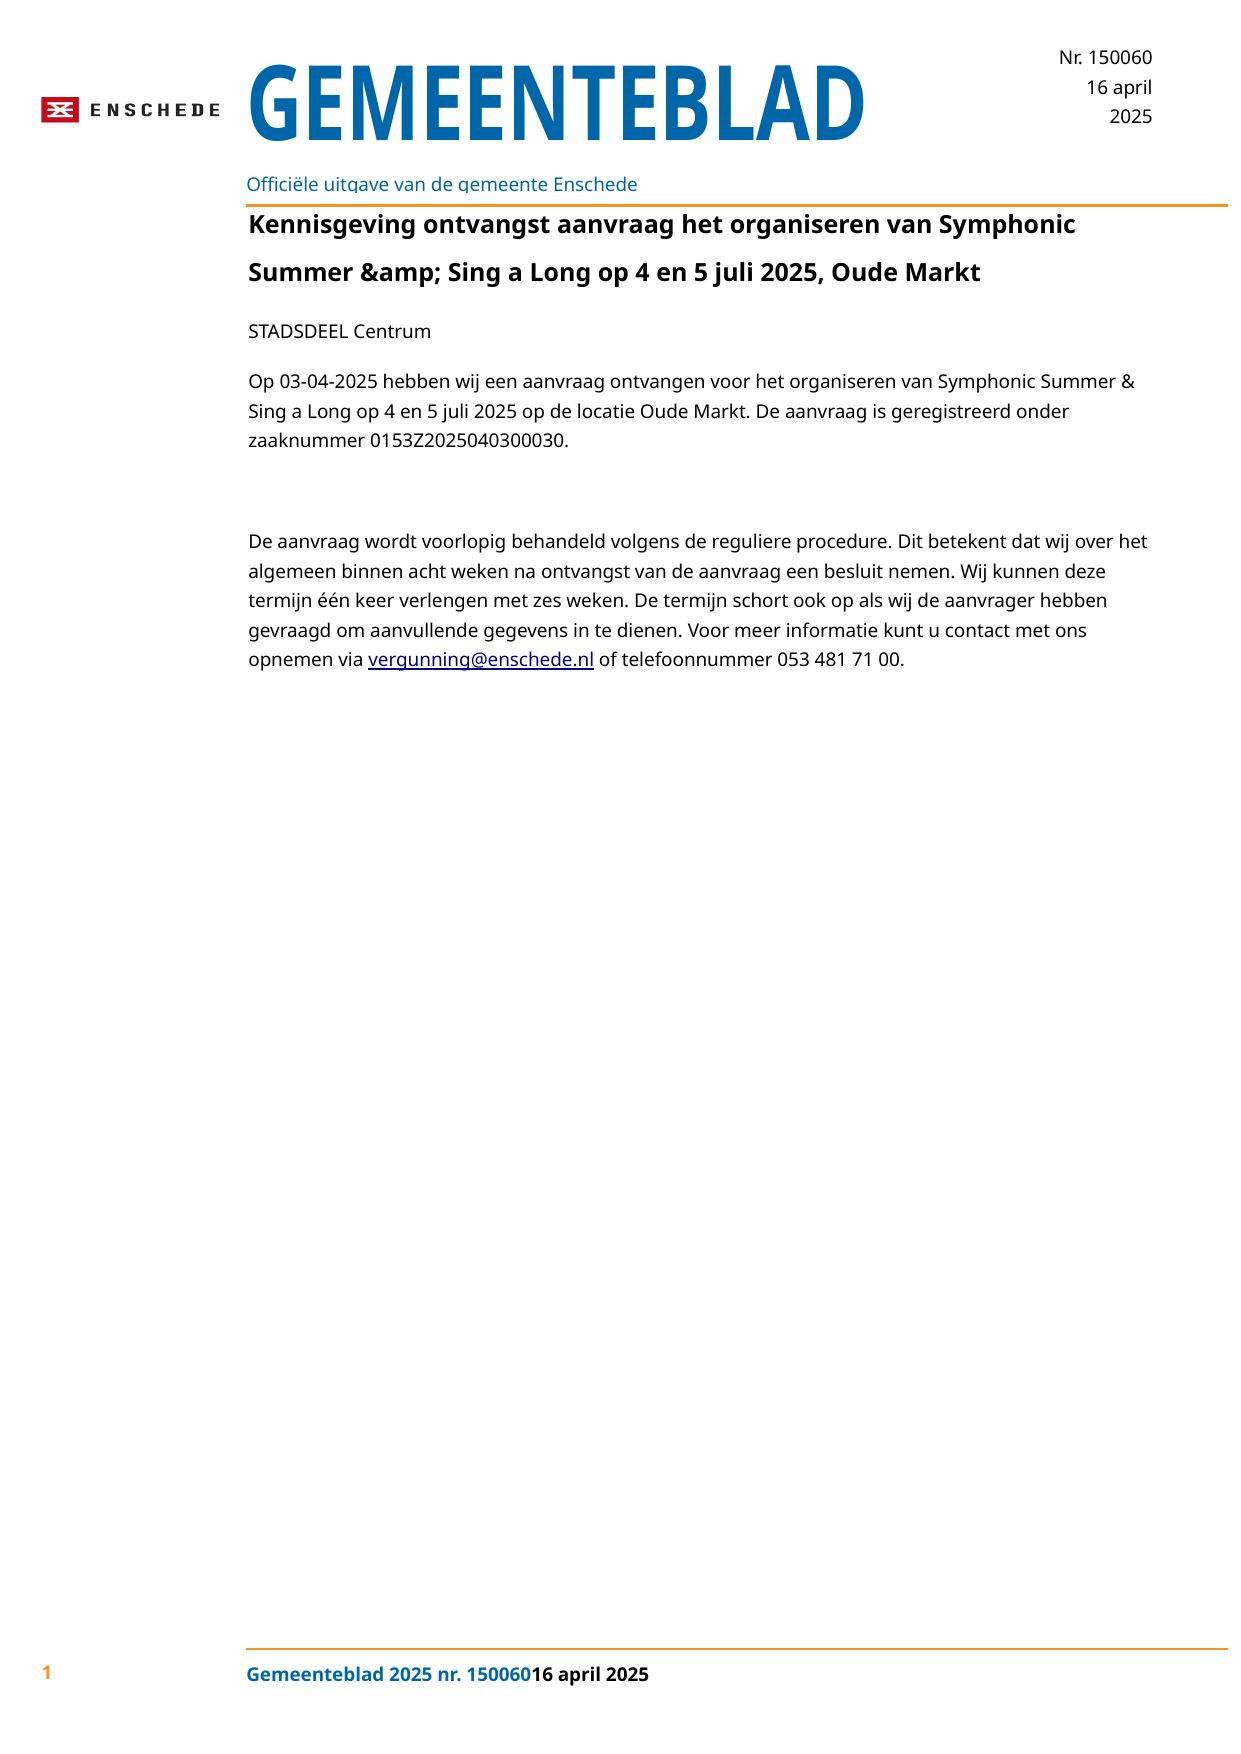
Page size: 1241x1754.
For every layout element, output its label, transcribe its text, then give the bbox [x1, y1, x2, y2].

picture [41, 47, 231, 172]
text Op 03-04-2025 hebben wij een aanvraag ontvangen voor het organiseren van Symphonic Summer & Sing a Long op 4 en 5 juli 2025 op de locatie Oude Markt. De aanvraag is geregistreerd onder zaaknummer 0153Z2025040300030. [248, 368, 1152, 453]
text De aanvraag wordt voorlopig behandeld volgens de reguliere procedure. Dit betekent dat wij over het algemeen binnen acht weken na ontvangst van de aanvraag een besluit nemen. Wij kunnen deze termijn één keer verlengen met zes weken. De termijn schort ook op als wij de aanvrager hebben gevraagd om aanvullende gegevens in te dienen. Voor meer informatie kunt u contact met ons opnemen via vergunning@enschede.nl of telefoonnummer 053 481 71 00. [248, 528, 1152, 672]
text Kennisgeving ontvangst aanvraag het organiseren van Symphonic Summer &amp; Sing a Long op 4 en 5 juli 2025, Oude Markt [248, 207, 1152, 288]
text STADSDEEL Centrum [248, 318, 1152, 344]
